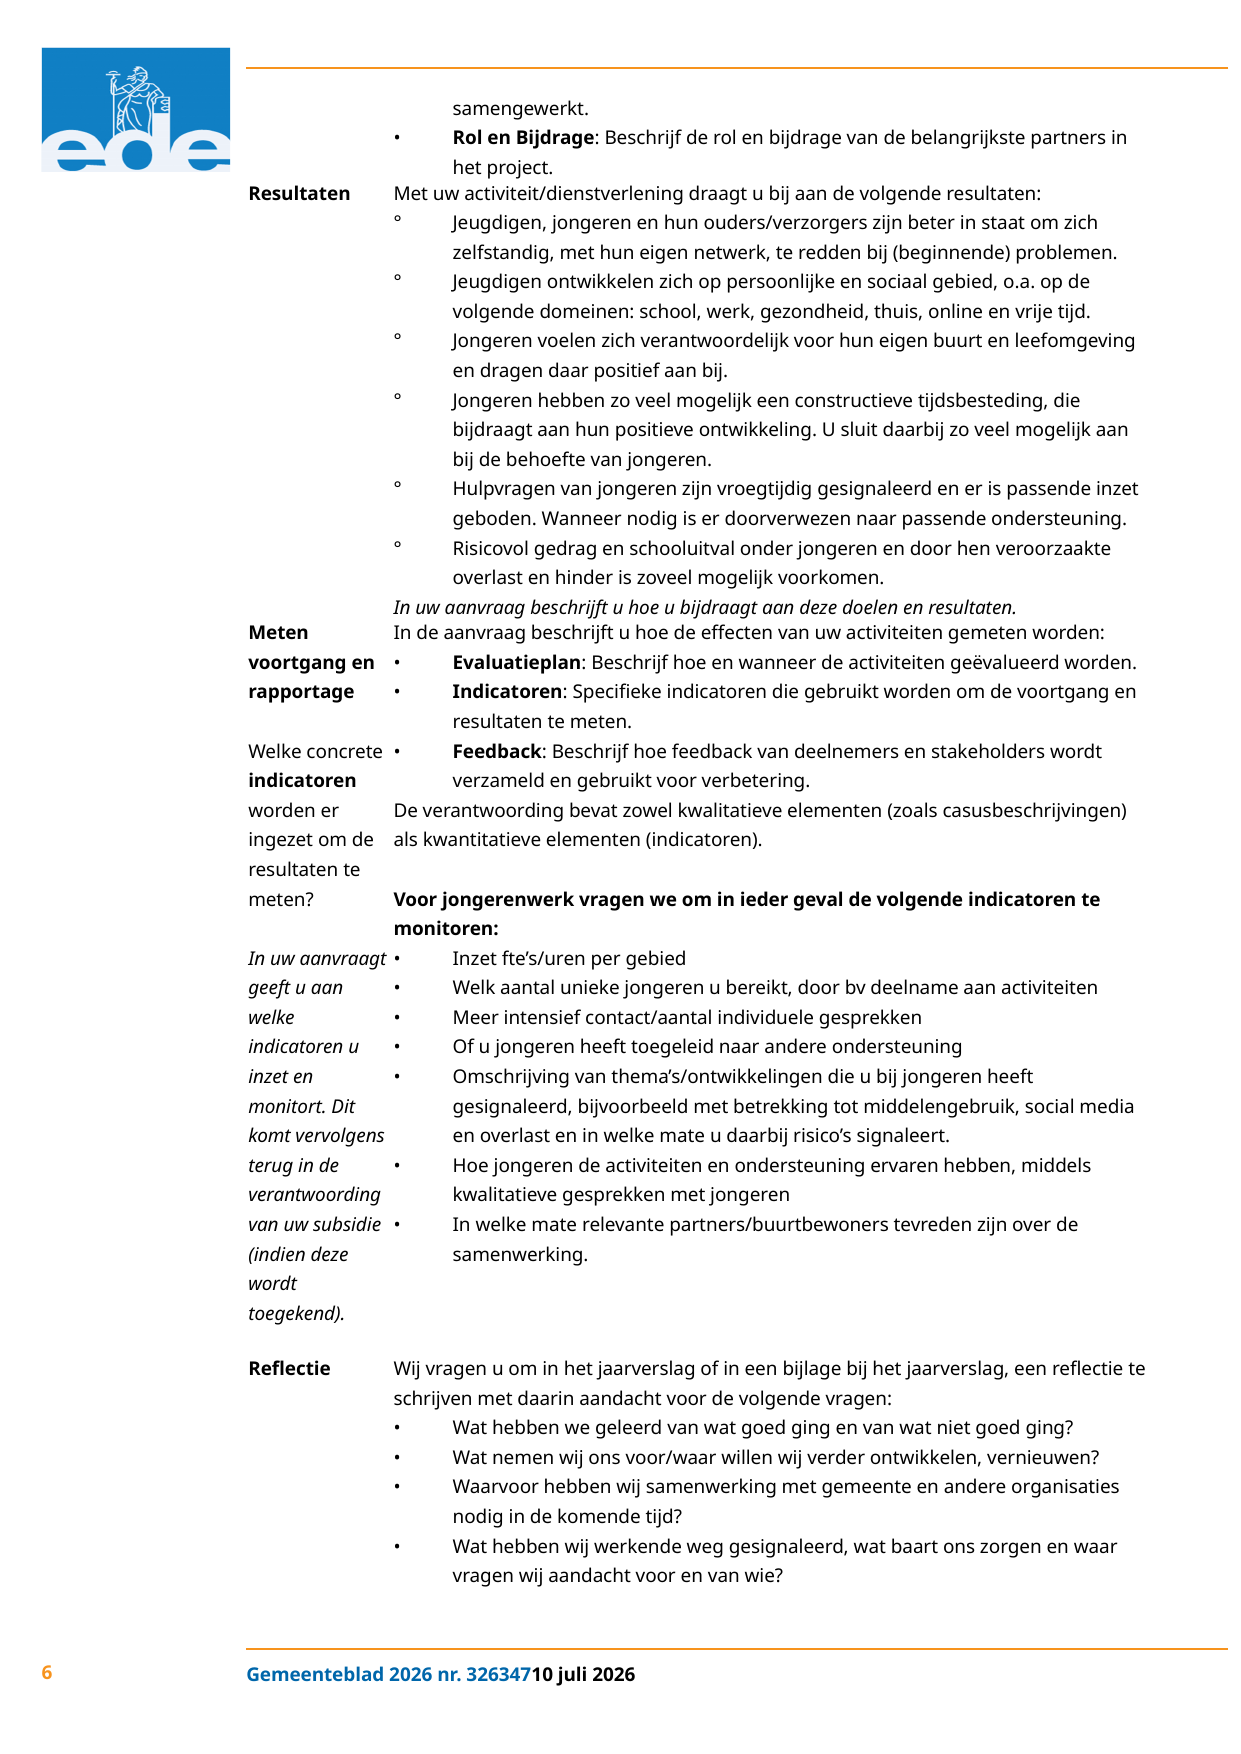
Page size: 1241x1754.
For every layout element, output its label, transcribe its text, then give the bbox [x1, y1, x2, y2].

table_cell samengewerkt. Rol en Bijdrage: Beschrijf de rol en bijdrage van de belangrijkste partners in het project. [393, 95, 1152, 180]
table_cell Met uw activiteit/dienstverlening draagt u bij aan de volgende resultaten: Jeugdigen, jongeren en hun ouders/verzorgers zijn beter in staat om zich zelfstandig, met hun eigen netwerk, te redden bij (beginnende) problemen. Jeugdigen ontwikkelen zich op persoonlijke en sociaal gebied, o.a. op de volgende domeinen: school, werk, gezondheid, thuis, online en vrije tijd. Jongeren voelen zich verantwoordelijk voor hun eigen buurt en leefomgeving en dragen daar positief aan bij. Jongeren hebben zo veel mogelijk een constructieve tijdsbesteding, die bijdraagt aan hun positieve ontwikkeling. U sluit daarbij zo veel mogelijk aan bij de behoefte van jongeren. Hulpvragen van jongeren zijn vroegtijdig gesignaleerd en er is passende inzet geboden. Wanneer nodig is er doorverwezen naar passende ondersteuning. Risicovol gedrag en schooluitval onder jongeren en door hen veroorzaakte overlast en hinder is zoveel mogelijk voorkomen. In uw aanvraag beschrijft u hoe u bijdraagt aan deze doelen en resultaten. [393, 180, 1152, 619]
table_cell Resultaten [248, 180, 393, 619]
table_cell Wij vragen u om in het jaarverslag of in een bijlage bij het jaarverslag, een reflectie te schrijven met daarin aandacht voor de volgende vragen: Wat hebben we geleerd van wat goed ging en van wat niet goed ging? Wat nemen wij ons voor/waar willen wij verder ontwikkelen, vernieuwen? Waarvoor hebben wij samenwerking met gemeente en andere organisaties nodig in de komende tijd? Wat hebben wij werkende weg gesignaleerd, wat baart ons zorgen en waar vragen wij aandacht voor en van wie? [393, 1355, 1152, 1588]
table_cell [248, 95, 393, 180]
table_cell Reflectie [248, 1355, 393, 1588]
table_cell Meten voortgang en rapportage Welke concrete indicatoren worden er ingezet om de resultaten te meten? In uw aanvraagt geeft u aan welke indicatoren u inzet en monitort. Dit komt vervolgens terug in de verantwoording van uw subsidie (indien deze wordt toegekend). [248, 620, 393, 1355]
picture [41, 47, 231, 172]
table_cell In de aanvraag beschrijft u hoe de effecten van uw activiteiten gemeten worden: Evaluatieplan: Beschrijf hoe en wanneer de activiteiten geëvalueerd worden. Indicatoren: Specifieke indicatoren die gebruikt worden om de voortgang en resultaten te meten. Feedback: Beschrijf hoe feedback van deelnemers en stakeholders wordt verzameld en gebruikt voor verbetering. De verantwoording bevat zowel kwalitatieve elementen (zoals casusbeschrijvingen) als kwantitatieve elementen (indicatoren). Voor jongerenwerk vragen we om in ieder geval de volgende indicatoren te monitoren: Inzet fte’s/uren per gebied Welk aantal unieke jongeren u bereikt, door bv deelname aan activiteiten Meer intensief contact/aantal individuele gesprekken Of u jongeren heeft toegeleid naar andere ondersteuning Omschrijving van thema’s/ontwikkelingen die u bij jongeren heeft gesignaleerd, bijvoorbeeld met betrekking tot middelengebruik, social media en overlast en in welke mate u daarbij risico’s signaleert. Hoe jongeren de activiteiten en ondersteuning ervaren hebben, middels kwalitatieve gesprekken met jongeren In welke mate relevante partners/buurtbewoners tevreden zijn over de samenwerking. [393, 620, 1152, 1355]
